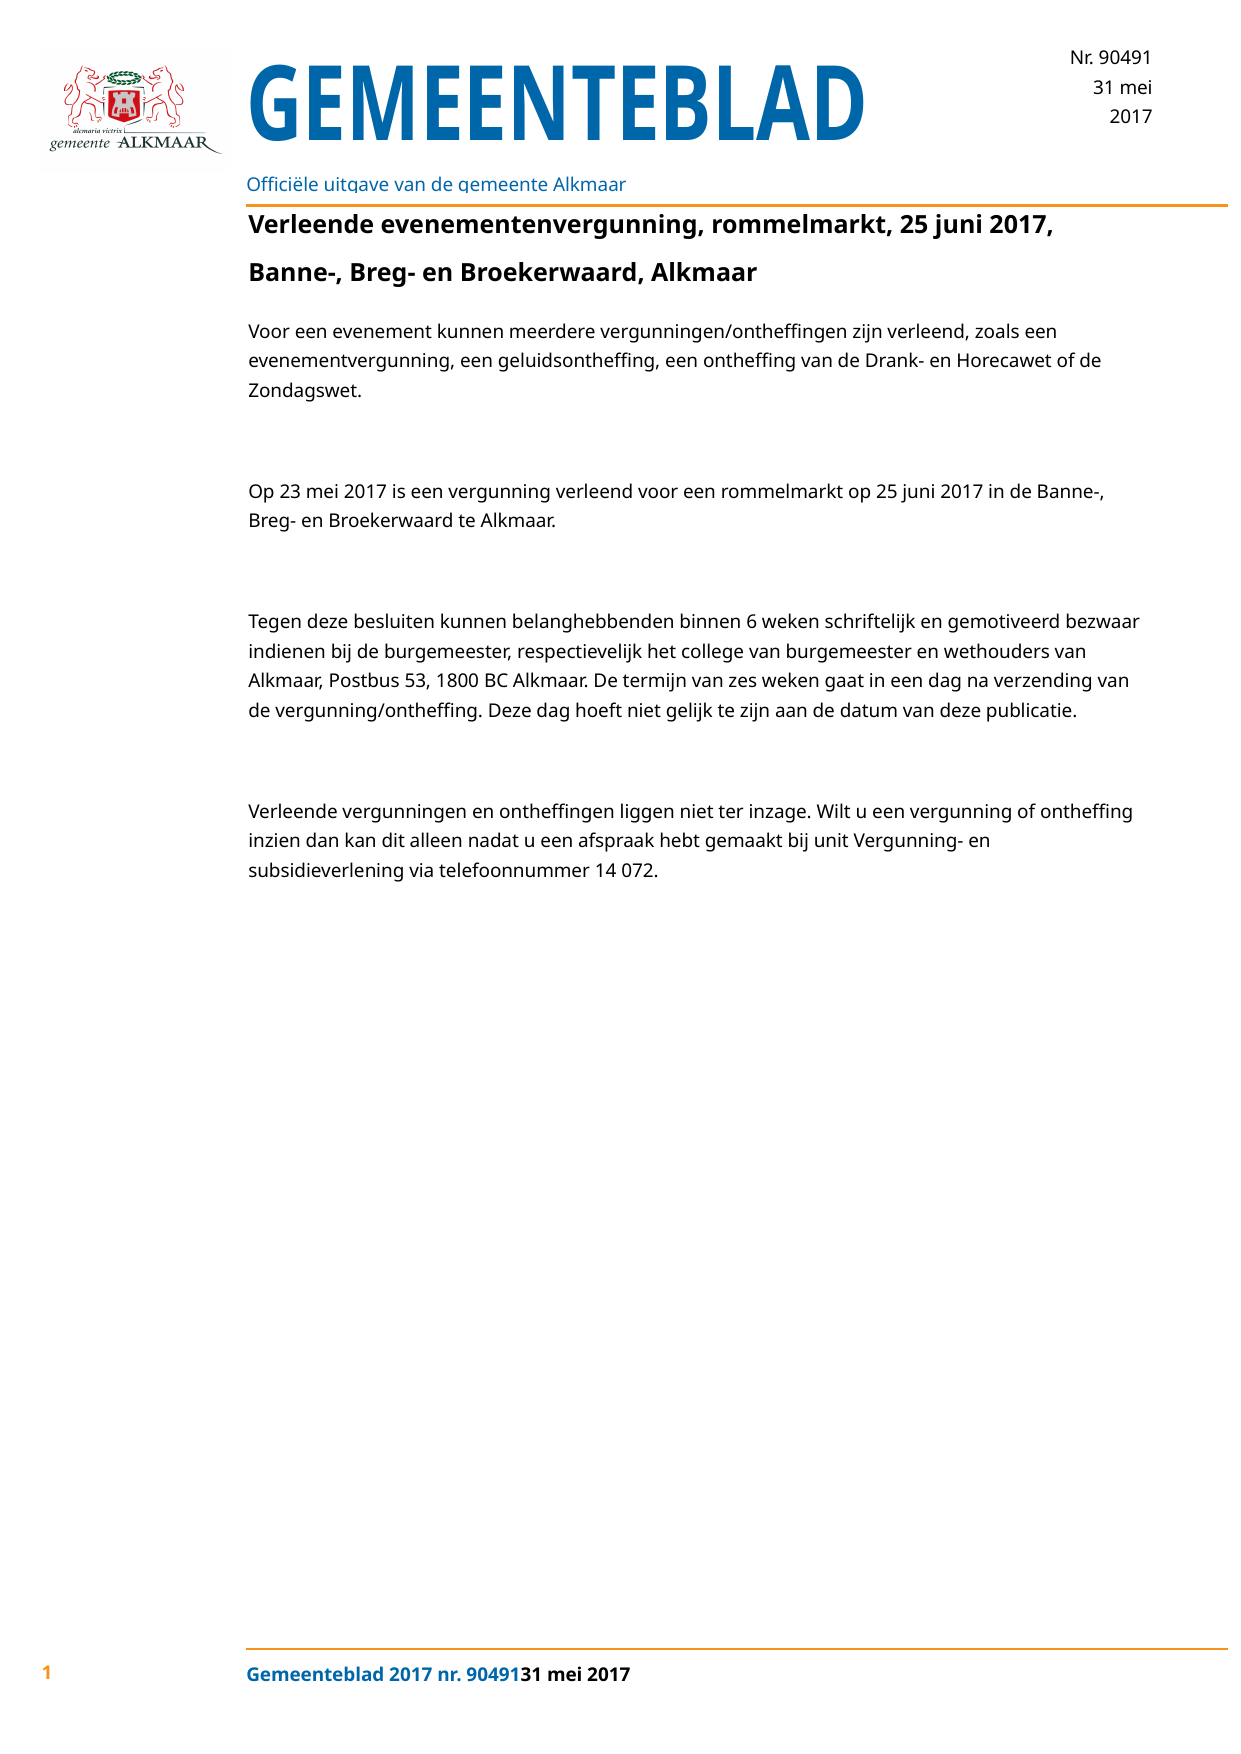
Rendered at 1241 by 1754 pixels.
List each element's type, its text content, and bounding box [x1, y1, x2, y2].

text Tegen deze besluiten kunnen belanghebbenden binnen 6 weken schriftelijk en gemotiveerd bezwaar indienen bij de burgemeester, respectievelijk het college van burgemeester en wethouders van Alkmaar, Postbus 53, 1800 BC Alkmaar. De termijn van zes weken gaat in een dag na verzending van de vergunning/ontheffing. Deze dag hoeft niet gelijk te zijn aan de datum van deze publicatie. [248, 608, 1152, 723]
text Verleende vergunningen en ontheffingen liggen niet ter inzage. Wilt u een vergunning of ontheffing inzien dan kan dit alleen nadat u een afspraak hebt gemaakt bij unit Vergunning- en subsidieverlening via telefoonnummer 14 072. [248, 798, 1152, 883]
text Verleende evenementenvergunning, rommelmarkt, 25 juni 2017, Banne-, Breg- en Broekerwaard, Alkmaar [248, 207, 1152, 288]
picture [41, 47, 231, 172]
text Op 23 mei 2017 is een vergunning verleend voor een rommelmarkt op 25 juni 2017 in de Banne-, Breg- en Broekerwaard te Alkmaar. [248, 478, 1152, 533]
text Voor een evenement kunnen meerdere vergunningen/ontheffingen zijn verleend, zoals een evenementvergunning, een geluidsontheffing, een ontheffing van de Drank- en Horecawet of de Zondagswet. [248, 318, 1152, 403]
